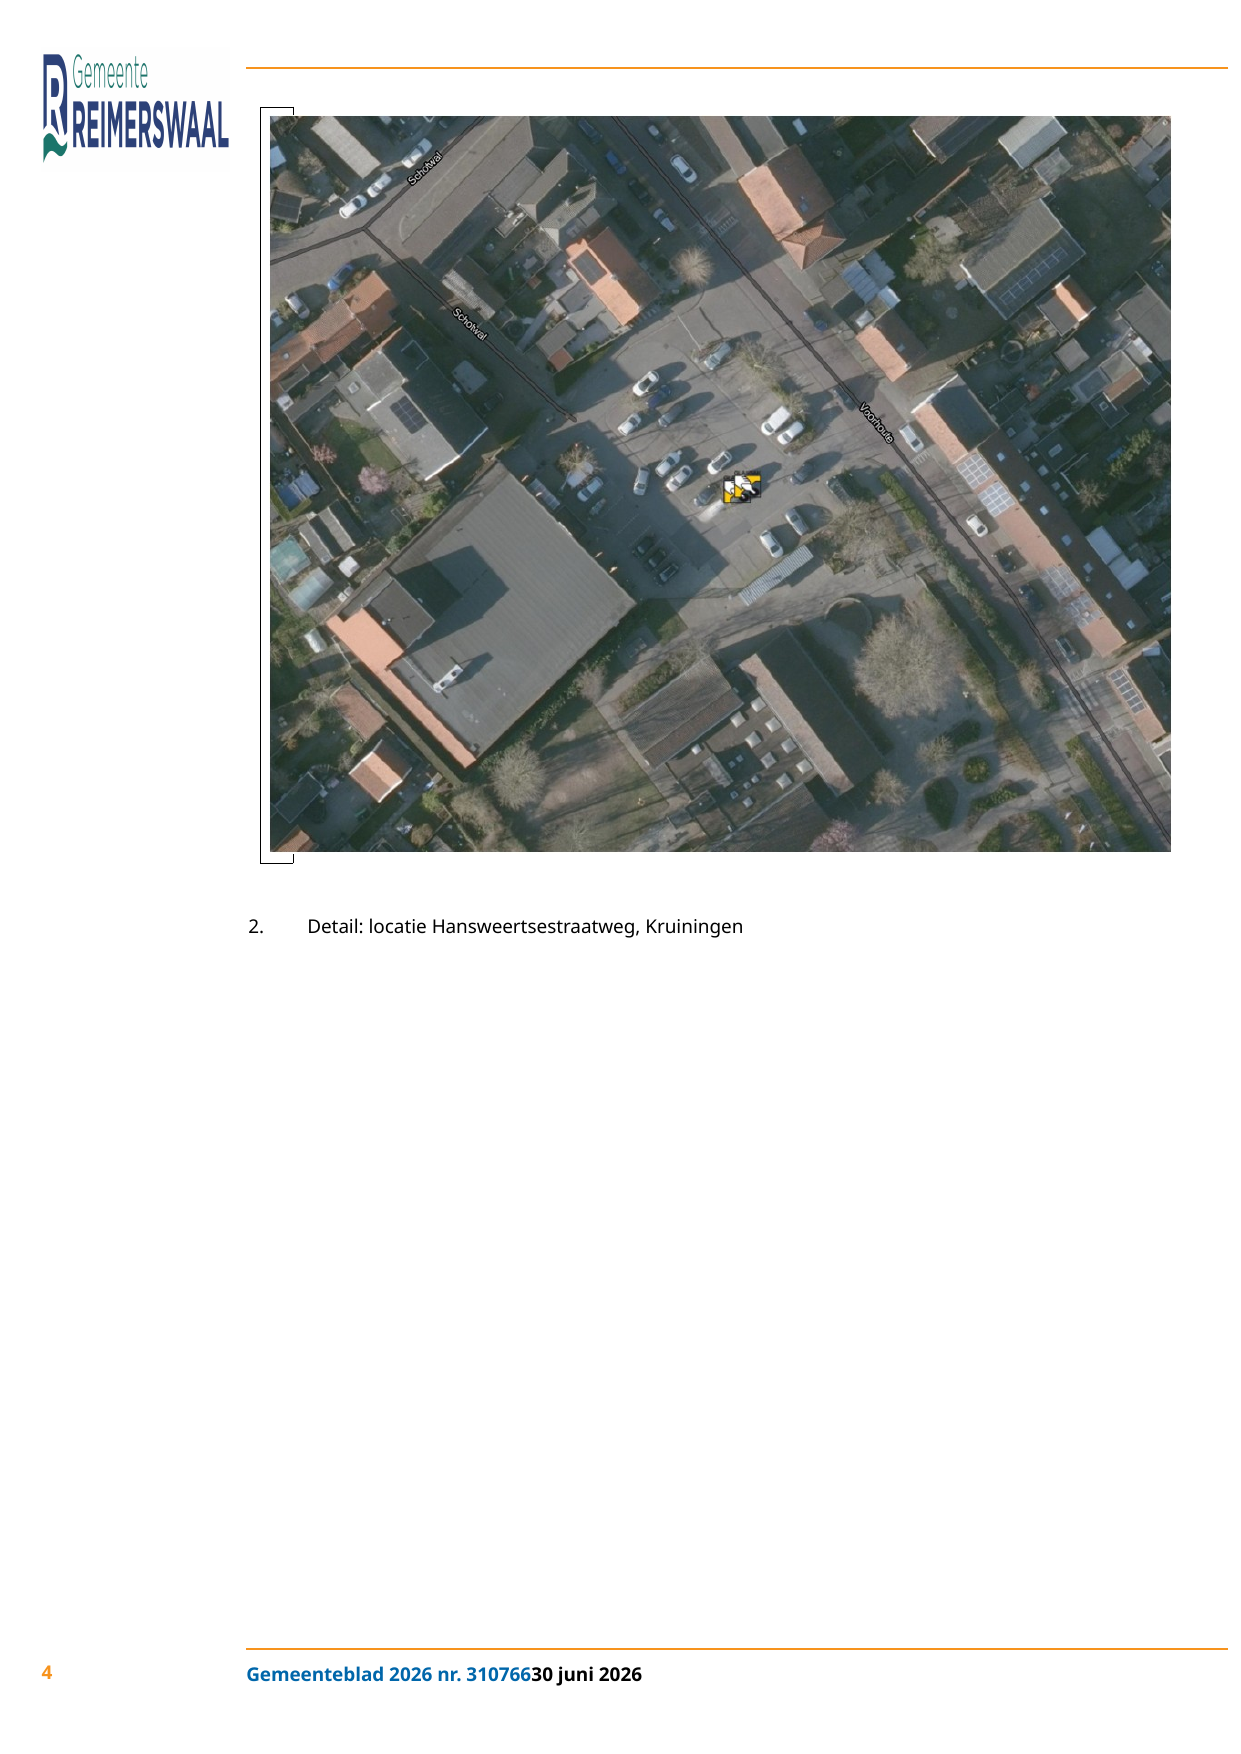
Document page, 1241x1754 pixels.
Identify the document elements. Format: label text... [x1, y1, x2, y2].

picture [268, 115, 1173, 854]
list Detail: locatie Hansweertsestraatweg, Kruiningen [248, 914, 1152, 939]
picture [41, 47, 231, 172]
